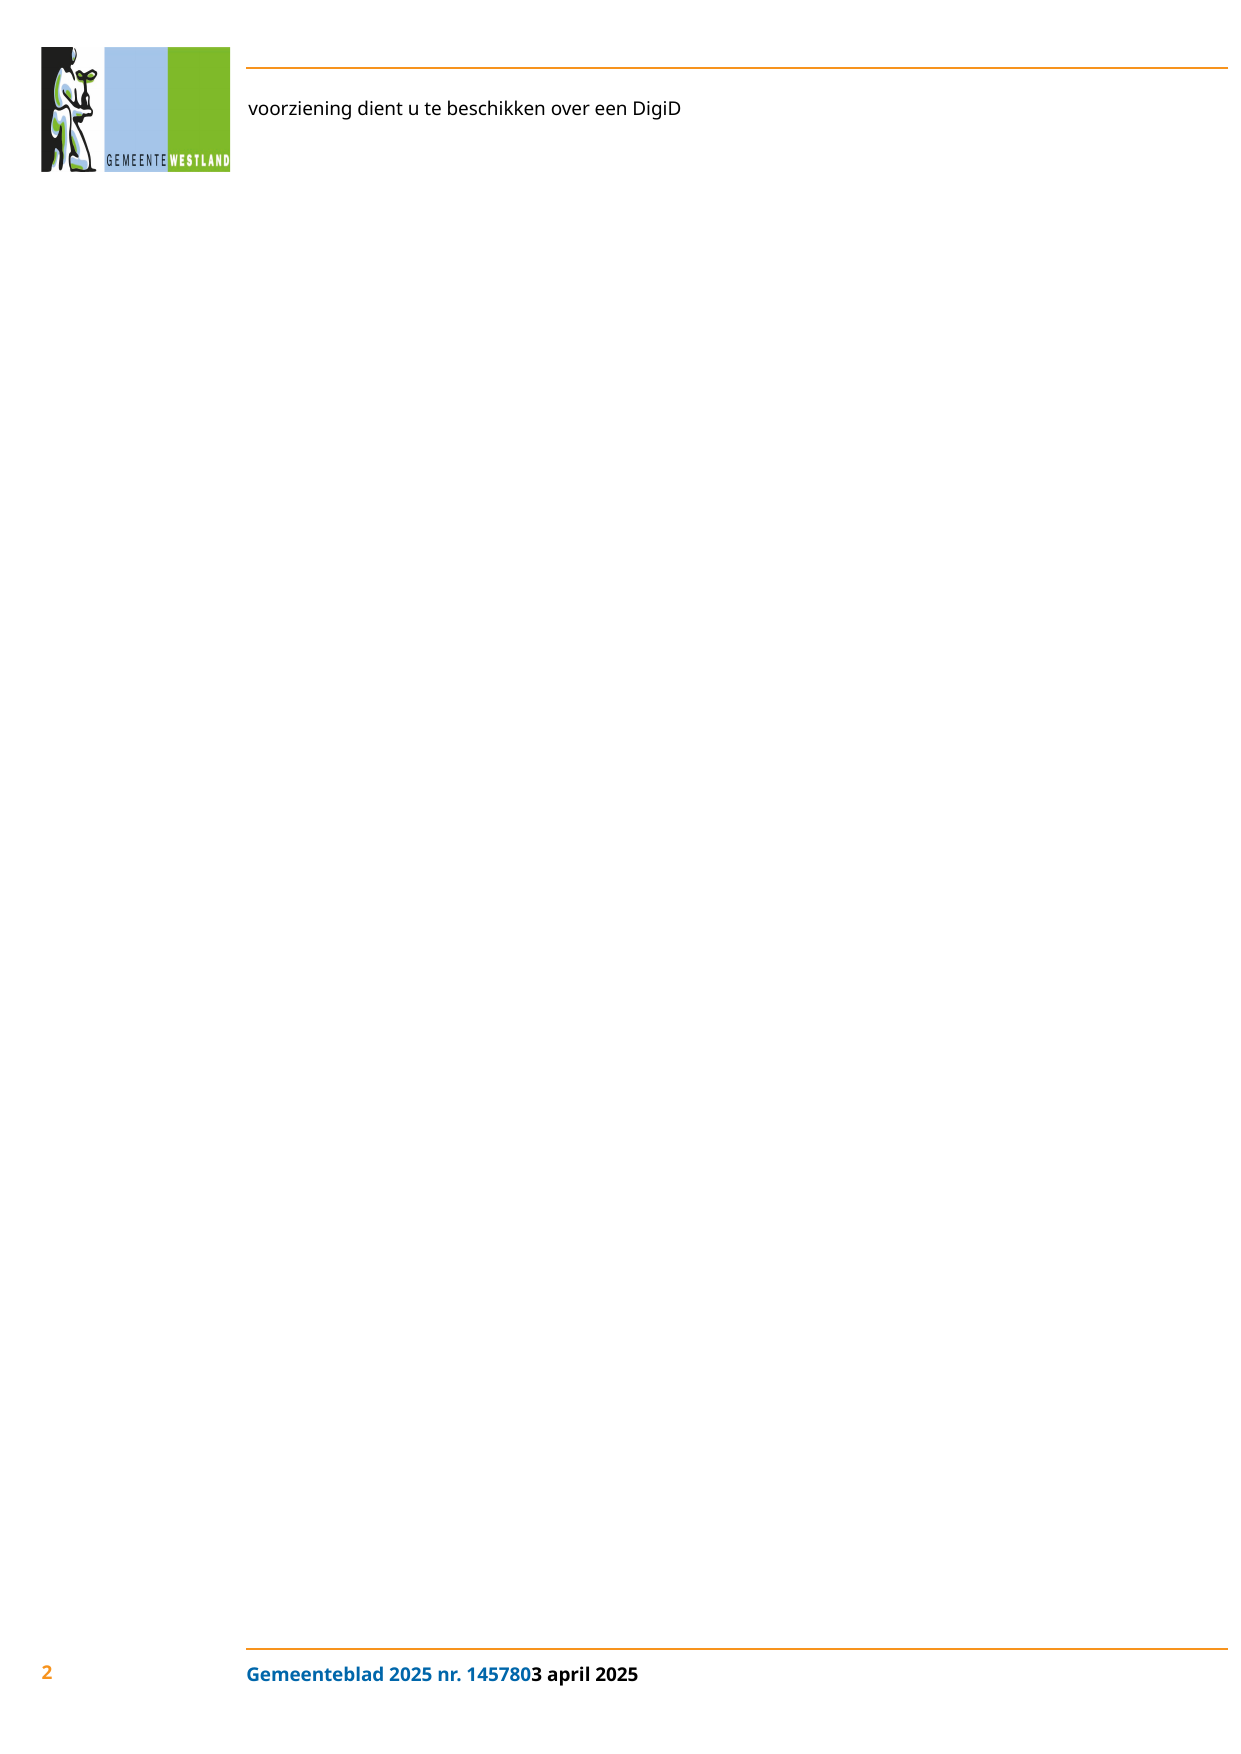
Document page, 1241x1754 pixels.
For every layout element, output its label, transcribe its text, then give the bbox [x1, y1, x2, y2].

picture [41, 47, 231, 172]
text voorziening dient u te beschikken over een DigiD [248, 95, 1152, 121]
